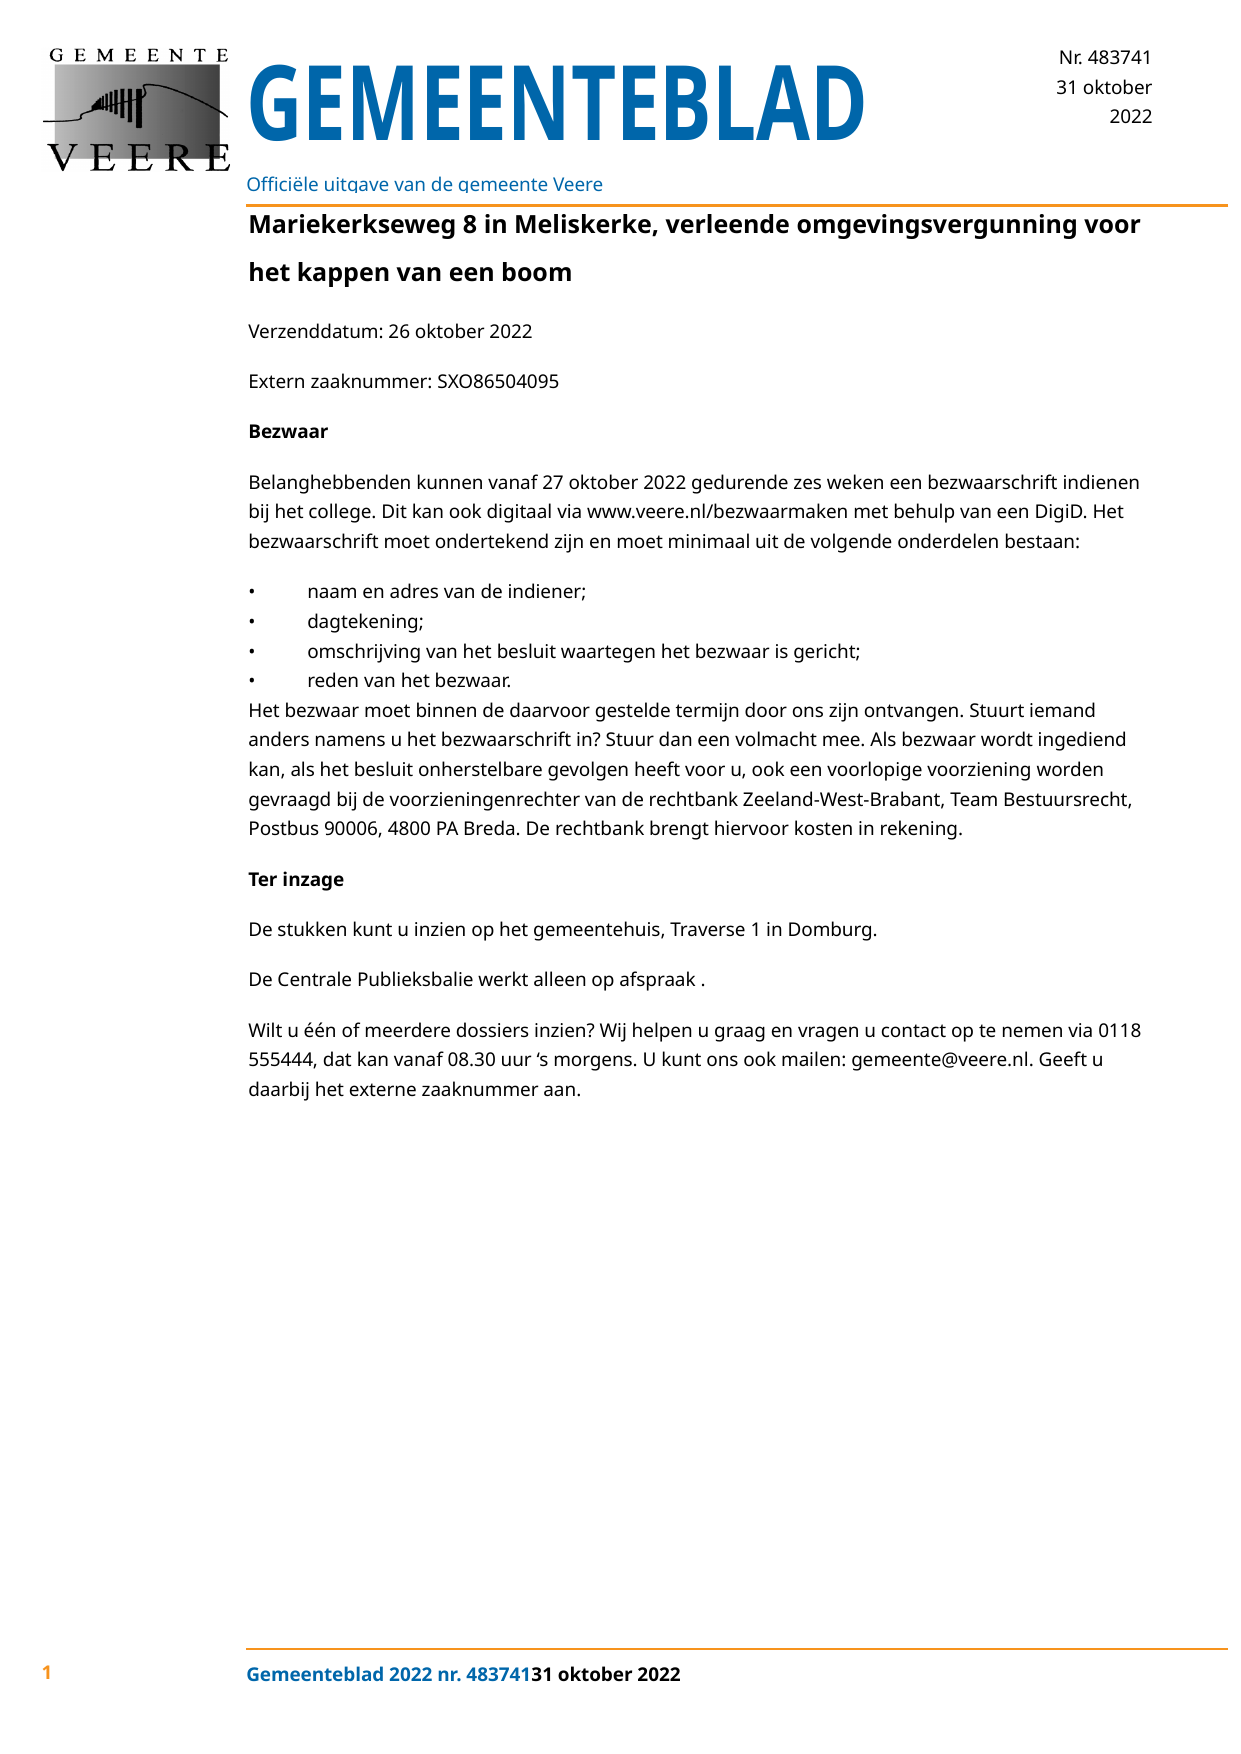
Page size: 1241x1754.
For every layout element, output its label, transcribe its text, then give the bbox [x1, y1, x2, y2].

list omschrijving van het besluit waartegen het bezwaar is gericht; [248, 638, 1152, 664]
text De stukken kunt u inzien op het gemeentehuis, Traverse 1 in Domburg. [248, 916, 1152, 942]
text Extern zaaknummer: SXO86504095 [248, 368, 1152, 394]
list naam en adres van de indiener; [248, 579, 1152, 604]
list dagtekening; [248, 608, 1152, 634]
picture [41, 47, 231, 172]
list reden van het bezwaar. [248, 667, 1152, 693]
text Het bezwaar moet binnen de daarvoor gestelde termijn door ons zijn ontvangen. Stuurt iemand anders namens u het bezwaarschrift in? Stuur dan een volmacht mee. Als bezwaar wordt ingediend kan, als het besluit onherstelbare gevolgen heeft voor u, ook een voorlopige voorziening worden gevraagd bij de voorzieningenrechter van de rechtbank Zeeland-West-Brabant, Team Bestuursrecht, Postbus 90006, 4800 PA Breda. De rechtbank brengt hiervoor kosten in rekening. [248, 697, 1152, 841]
text Ter inzage [248, 866, 1152, 892]
text Belanghebbenden kunnen vanaf 27 oktober 2022 gedurende zes weken een bezwaarschrift indienen bij het college. Dit kan ook digitaal via www.veere.nl/bezwaarmaken met behulp van een DigiD. Het bezwaarschrift moet ondertekend zijn en moet minimaal uit de volgende onderdelen bestaan: [248, 469, 1152, 554]
text Verzenddatum: 26 oktober 2022 [248, 318, 1152, 344]
text Mariekerkseweg 8 in Meliskerke, verleende omgevingsvergunning voor het kappen van een boom [248, 207, 1152, 288]
text Bezwaar [248, 419, 1152, 444]
text De Centrale Publieksbalie werkt alleen op afspraak . [248, 967, 1152, 992]
text Wilt u één of meerdere dossiers inzien? Wij helpen u graag en vragen u contact op te nemen via 0118 555444, dat kan vanaf 08.30 uur ‘s morgens. U kunt ons ook mailen: gemeente@veere.nl. Geeft u daarbij het externe zaaknummer aan. [248, 1017, 1152, 1102]
